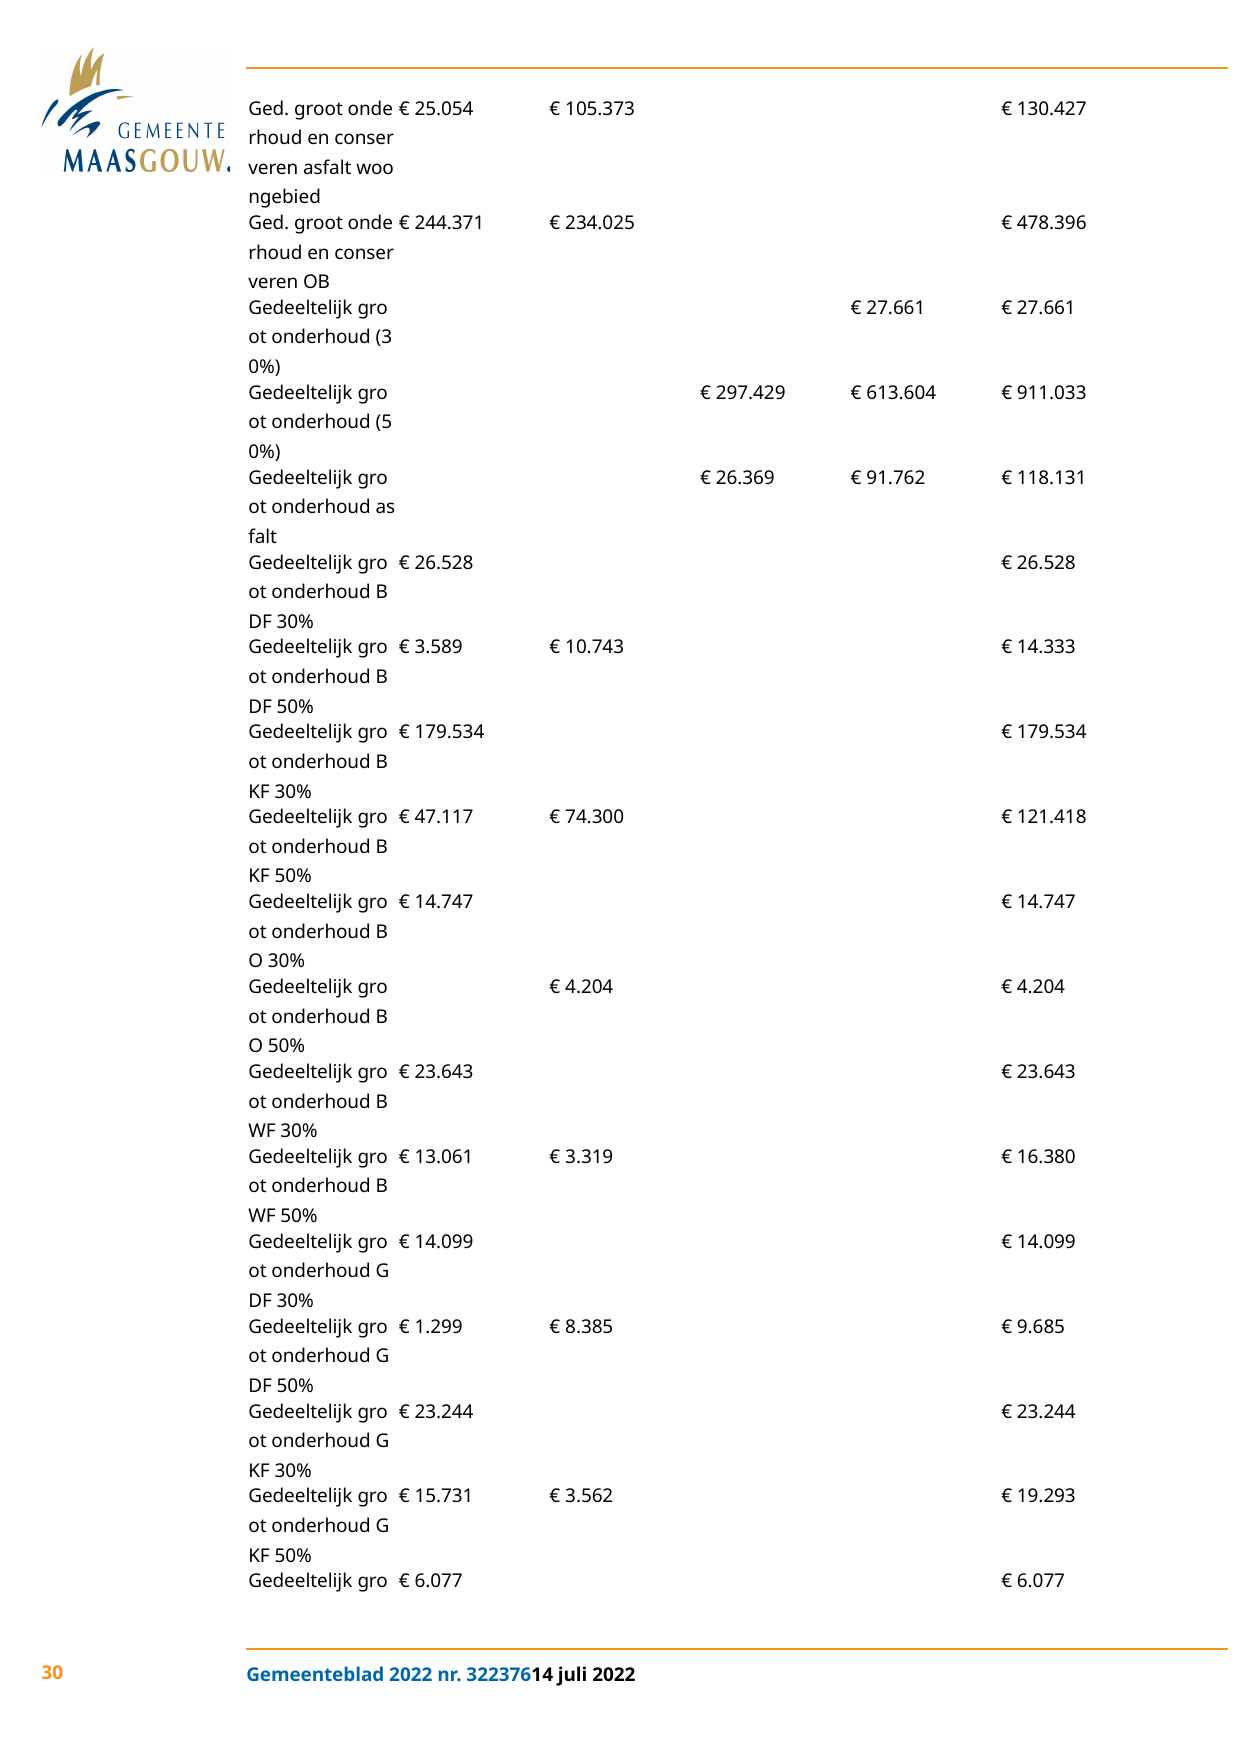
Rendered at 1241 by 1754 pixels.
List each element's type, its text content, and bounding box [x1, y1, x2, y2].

table_cell € 47.117 [399, 804, 549, 888]
table_cell [549, 1398, 700, 1483]
table_cell [850, 1143, 1001, 1228]
table_cell [850, 804, 1001, 888]
table_cell Gedeeltelijk groot onderhoud BKF 50% [248, 804, 398, 888]
table_cell € 613.604 [850, 379, 1001, 464]
table_cell [850, 95, 1001, 209]
table_cell € 23.244 [399, 1398, 549, 1483]
table_cell € 3.319 [549, 1143, 700, 1228]
table_cell [850, 889, 1001, 973]
table_cell Gedeeltelijk groot onderhoud (50%) [248, 379, 398, 464]
table_cell € 91.762 [850, 464, 1001, 549]
table_cell [850, 1568, 1001, 1593]
table_cell [399, 973, 549, 1058]
table_cell [850, 973, 1001, 1058]
table_cell Gedeeltelijk groot onderhoud GDF 30% [248, 1228, 398, 1313]
table_cell € 4.204 [549, 973, 700, 1058]
table_cell [850, 1398, 1001, 1483]
table_cell [700, 973, 850, 1058]
table_cell € 1.299 [399, 1313, 549, 1398]
table_cell € 13.061 [399, 1143, 549, 1228]
table_cell € 14.099 [399, 1228, 549, 1313]
table_cell € 121.418 [1001, 804, 1152, 888]
table_cell [850, 1313, 1001, 1398]
table_cell [700, 294, 850, 379]
table_cell Gedeeltelijk groot onderhoud (30%) [248, 294, 398, 379]
table_cell € 14.747 [1001, 889, 1152, 973]
table_cell [850, 209, 1001, 294]
table_cell € 23.643 [1001, 1058, 1152, 1143]
table_cell € 478.396 [1001, 209, 1152, 294]
table_cell € 26.369 [700, 464, 850, 549]
table_cell € 26.528 [399, 549, 549, 634]
table_cell [549, 549, 700, 634]
table_cell € 14.747 [399, 889, 549, 973]
table_cell [850, 719, 1001, 803]
table_cell Gedeeltelijk groot onderhoud BWF 50% [248, 1143, 398, 1228]
table_cell € 16.380 [1001, 1143, 1152, 1228]
table_cell [549, 1058, 700, 1143]
table_cell [700, 1228, 850, 1313]
table_cell [549, 464, 700, 549]
table_cell [700, 1058, 850, 1143]
table_cell [700, 889, 850, 973]
table_cell € 8.385 [549, 1313, 700, 1398]
table_cell € 911.033 [1001, 379, 1152, 464]
table_cell [850, 549, 1001, 634]
table_cell € 23.244 [1001, 1398, 1152, 1483]
table_cell [700, 95, 850, 209]
table_cell [549, 1568, 700, 1593]
table_cell [399, 379, 549, 464]
table_cell [850, 1228, 1001, 1313]
table_cell [850, 634, 1001, 719]
table_cell € 234.025 [549, 209, 700, 294]
table_cell [549, 379, 700, 464]
table_cell € 14.099 [1001, 1228, 1152, 1313]
table_cell [549, 1228, 700, 1313]
table_cell [700, 1143, 850, 1228]
table_cell [700, 209, 850, 294]
table_cell Gedeeltelijk groot onderhoud GKF 30% [248, 1398, 398, 1483]
table_cell [549, 294, 700, 379]
table_cell Ged. groot onderhoud en conserveren asfalt woongebied [248, 95, 398, 209]
table_cell € 3.589 [399, 634, 549, 719]
table_cell [850, 1483, 1001, 1568]
table_cell [700, 1483, 850, 1568]
table_cell € 10.743 [549, 634, 700, 719]
table_cell [549, 719, 700, 803]
table_cell Gedeeltelijk groot onderhoud GDF 50% [248, 1313, 398, 1398]
table_cell Gedeeltelijk groot onderhoud BO 30% [248, 889, 398, 973]
table_cell € 130.427 [1001, 95, 1152, 209]
table_cell € 244.371 [399, 209, 549, 294]
table_cell [700, 634, 850, 719]
table_cell [700, 719, 850, 803]
table_cell Gedeeltelijk groot onderhoud BDF 30% [248, 549, 398, 634]
table_cell [399, 464, 549, 549]
table_cell € 105.373 [549, 95, 700, 209]
table_cell [850, 1058, 1001, 1143]
table_cell € 25.054 [399, 95, 549, 209]
table_cell Gedeeltelijk groot onderhoud BDF 50% [248, 634, 398, 719]
table_cell € 9.685 [1001, 1313, 1152, 1398]
picture [41, 47, 231, 172]
table_cell € 14.333 [1001, 634, 1152, 719]
table_cell [399, 294, 549, 379]
table_cell Gedeeltelijk gro [248, 1568, 398, 1593]
table_cell [700, 549, 850, 634]
table_cell € 118.131 [1001, 464, 1152, 549]
table_cell € 6.077 [399, 1568, 549, 1593]
table_cell € 179.534 [1001, 719, 1152, 803]
table_cell € 27.661 [1001, 294, 1152, 379]
table_cell Gedeeltelijk groot onderhoud asfalt [248, 464, 398, 549]
table_cell Gedeeltelijk groot onderhoud BO 50% [248, 973, 398, 1058]
table_cell [700, 804, 850, 888]
table_cell € 179.534 [399, 719, 549, 803]
table_cell € 26.528 [1001, 549, 1152, 634]
table_cell [700, 1568, 850, 1593]
table_cell € 4.204 [1001, 973, 1152, 1058]
table_cell € 19.293 [1001, 1483, 1152, 1568]
table_cell € 297.429 [700, 379, 850, 464]
table_cell [700, 1313, 850, 1398]
table_cell € 27.661 [850, 294, 1001, 379]
table_cell Gedeeltelijk groot onderhoud BKF 30% [248, 719, 398, 803]
table_cell [549, 889, 700, 973]
table_cell € 6.077 [1001, 1568, 1152, 1593]
table_cell Ged. groot onderhoud en conserveren OB [248, 209, 398, 294]
table_cell [700, 1398, 850, 1483]
table_cell € 74.300 [549, 804, 700, 888]
table_cell Gedeeltelijk groot onderhoud GKF 50% [248, 1483, 398, 1568]
table_cell Gedeeltelijk groot onderhoud BWF 30% [248, 1058, 398, 1143]
table_cell € 23.643 [399, 1058, 549, 1143]
table_cell € 3.562 [549, 1483, 700, 1568]
table_cell € 15.731 [399, 1483, 549, 1568]
